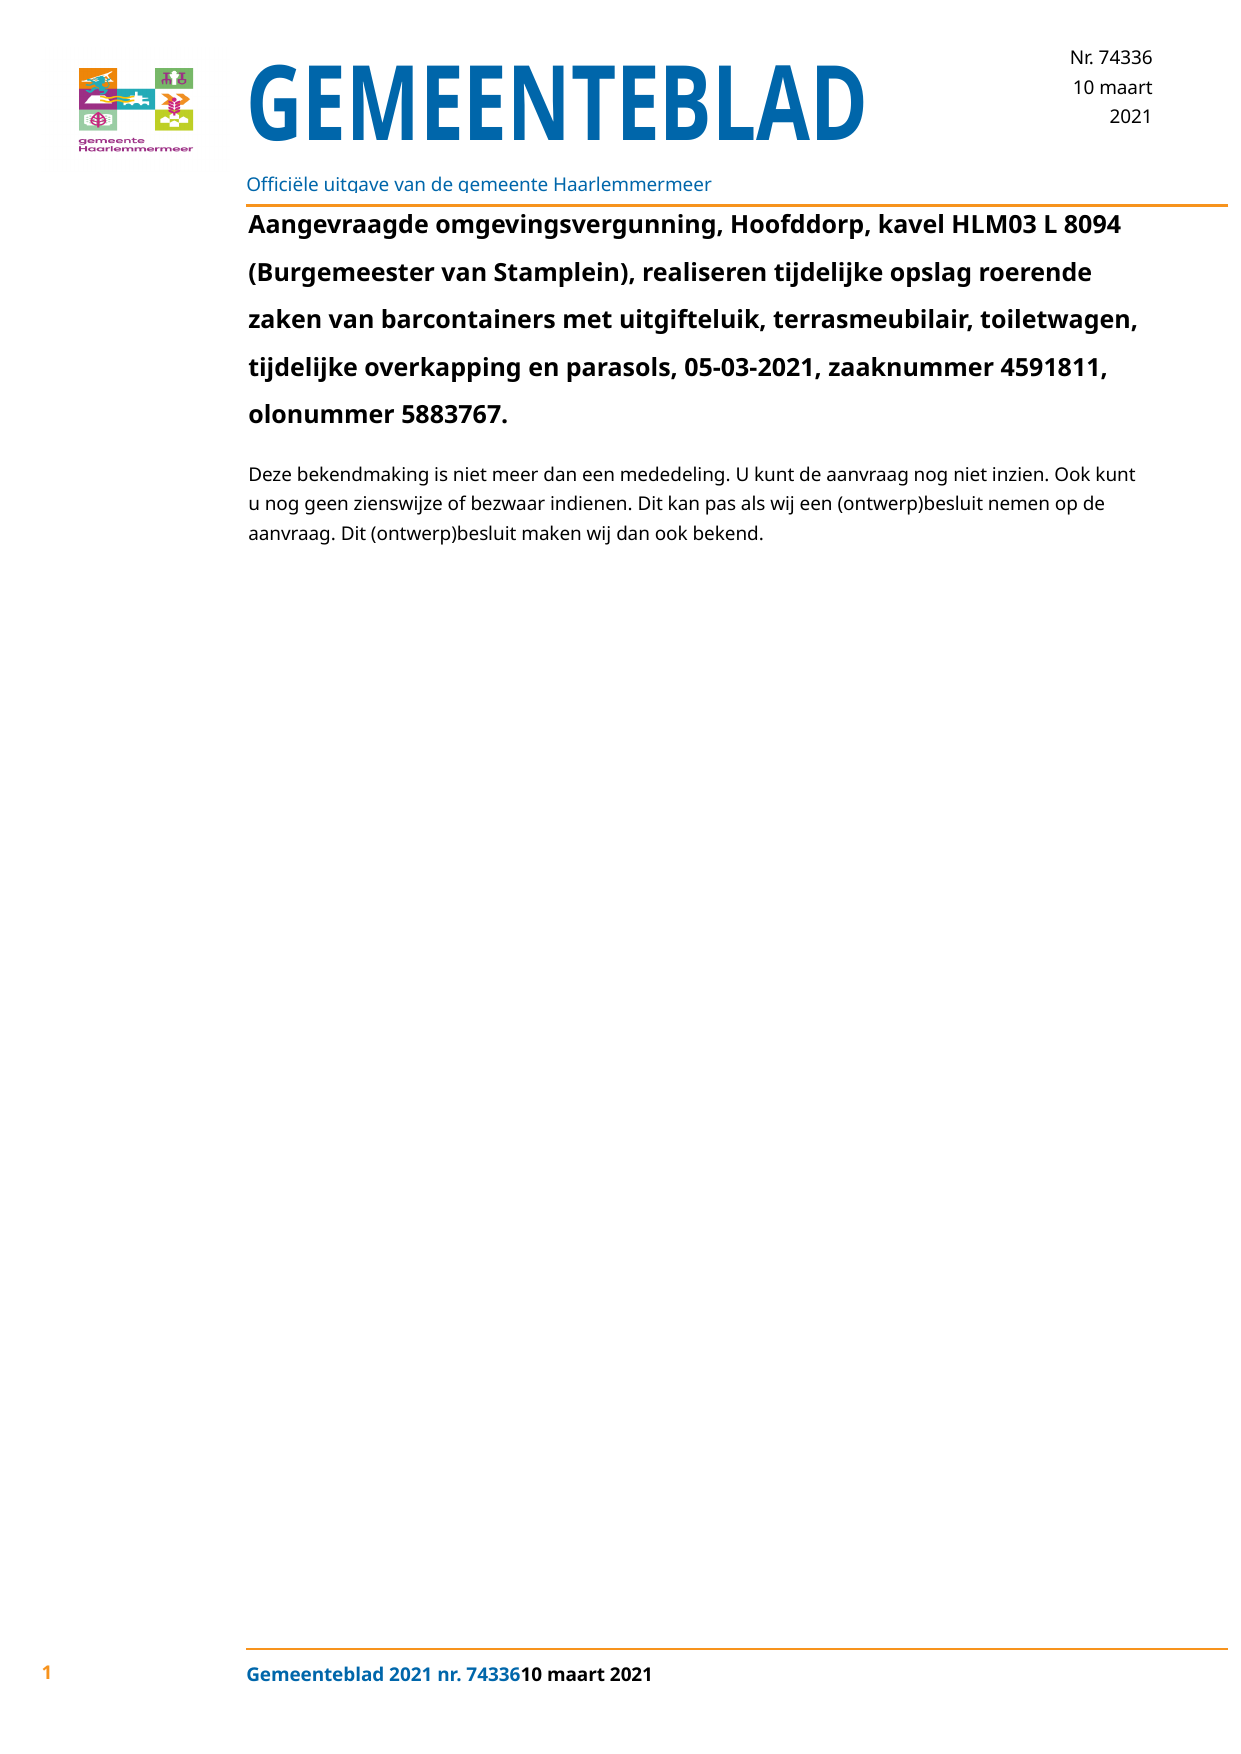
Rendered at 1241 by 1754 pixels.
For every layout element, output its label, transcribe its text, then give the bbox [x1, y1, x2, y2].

text Aangevraagde omgevingsvergunning, Hoofddorp, kavel HLM03 L 8094 (Burgemeester van Stamplein), realiseren tijdelijke opslag roerende zaken van barcontainers met uitgifteluik, terrasmeubilair, toiletwagen, tijdelijke overkapping en parasols, 05-03-2021, zaaknummer 4591811, olonummer 5883767. [248, 207, 1152, 431]
text Deze bekendmaking is niet meer dan een mededeling. U kunt de aanvraag nog niet inzien. Ook kunt u nog geen zienswijze of bezwaar indienen. Dit kan pas als wij een (ontwerp)besluit nemen op de aanvraag. Dit (ontwerp)besluit maken wij dan ook bekend. [248, 461, 1152, 546]
picture [41, 47, 231, 172]
